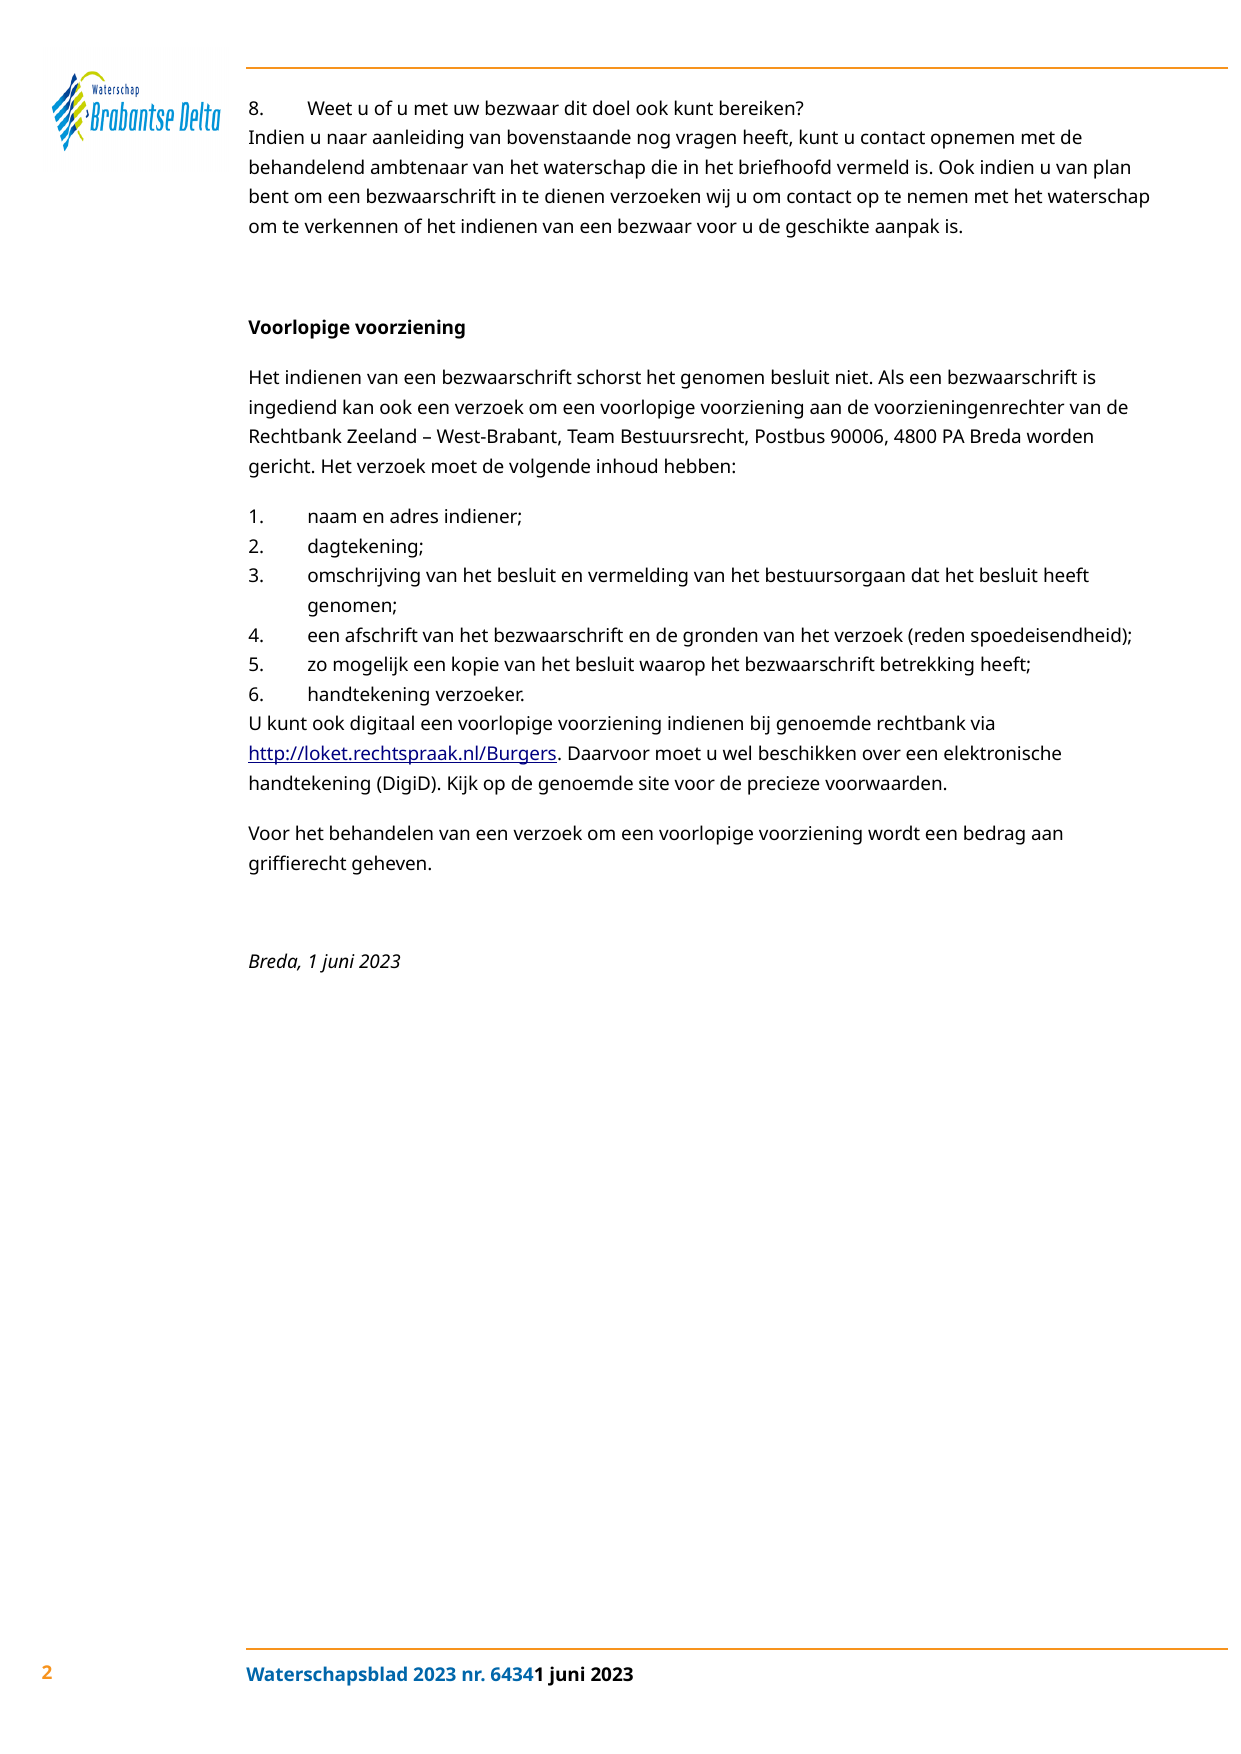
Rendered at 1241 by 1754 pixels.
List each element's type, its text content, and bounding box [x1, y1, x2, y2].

list handtekening verzoeker. [248, 681, 1152, 707]
text Indien u naar aanleiding van bovenstaande nog vragen heeft, kunt u contact opnemen met de behandelend ambtenaar van het waterschap die in het briefhoofd vermeld is. Ook indien u van plan bent om een bezwaarschrift in te dienen verzoeken wij u om contact op te nemen met het waterschap om te verkennen of het indienen van een bezwaar voor u de geschikte aanpak is. [248, 124, 1152, 239]
text U kunt ook digitaal een voorlopige voorziening indienen bij genoemde rechtbank via http://loket.rechtspraak.nl/Burgers. Daarvoor moet u wel beschikken over een elektronische handtekening (DigiD). Kijk op de genoemde site voor de precieze voorwaarden. [248, 711, 1152, 796]
text Voor het behandelen van een verzoek om een voorlopige voorziening wordt een bedrag aan griffierecht geheven. [248, 820, 1152, 876]
list omschrijving van het besluit en vermelding van het bestuursorgaan dat het besluit heeft genomen; [248, 563, 1152, 618]
list een afschrift van het bezwaarschrift en de gronden van het verzoek (reden spoedeisendheid); [248, 622, 1152, 648]
list Weet u of u met uw bezwaar dit doel ook kunt bereiken? [248, 95, 1152, 121]
text Voorlopige voorziening [248, 314, 1152, 340]
list dagtekening; [248, 533, 1152, 559]
picture [41, 47, 231, 172]
list zo mogelijk een kopie van het besluit waarop het bezwaarschrift betrekking heeft; [248, 651, 1152, 677]
list naam en adres indiener; [248, 503, 1152, 529]
text Het indienen van een bezwaarschrift schorst het genomen besluit niet. Als een bezwaarschrift is ingediend kan ook een verzoek om een voorlopige voorziening aan de voorzieningenrechter van de Rechtbank Zeeland – West-Brabant, Team Bestuursrecht, Postbus 90006, 4800 PA Breda worden gericht. Het verzoek moet de volgende inhoud hebben: [248, 364, 1152, 479]
text Breda, 1 juni 2023 [248, 948, 1152, 974]
